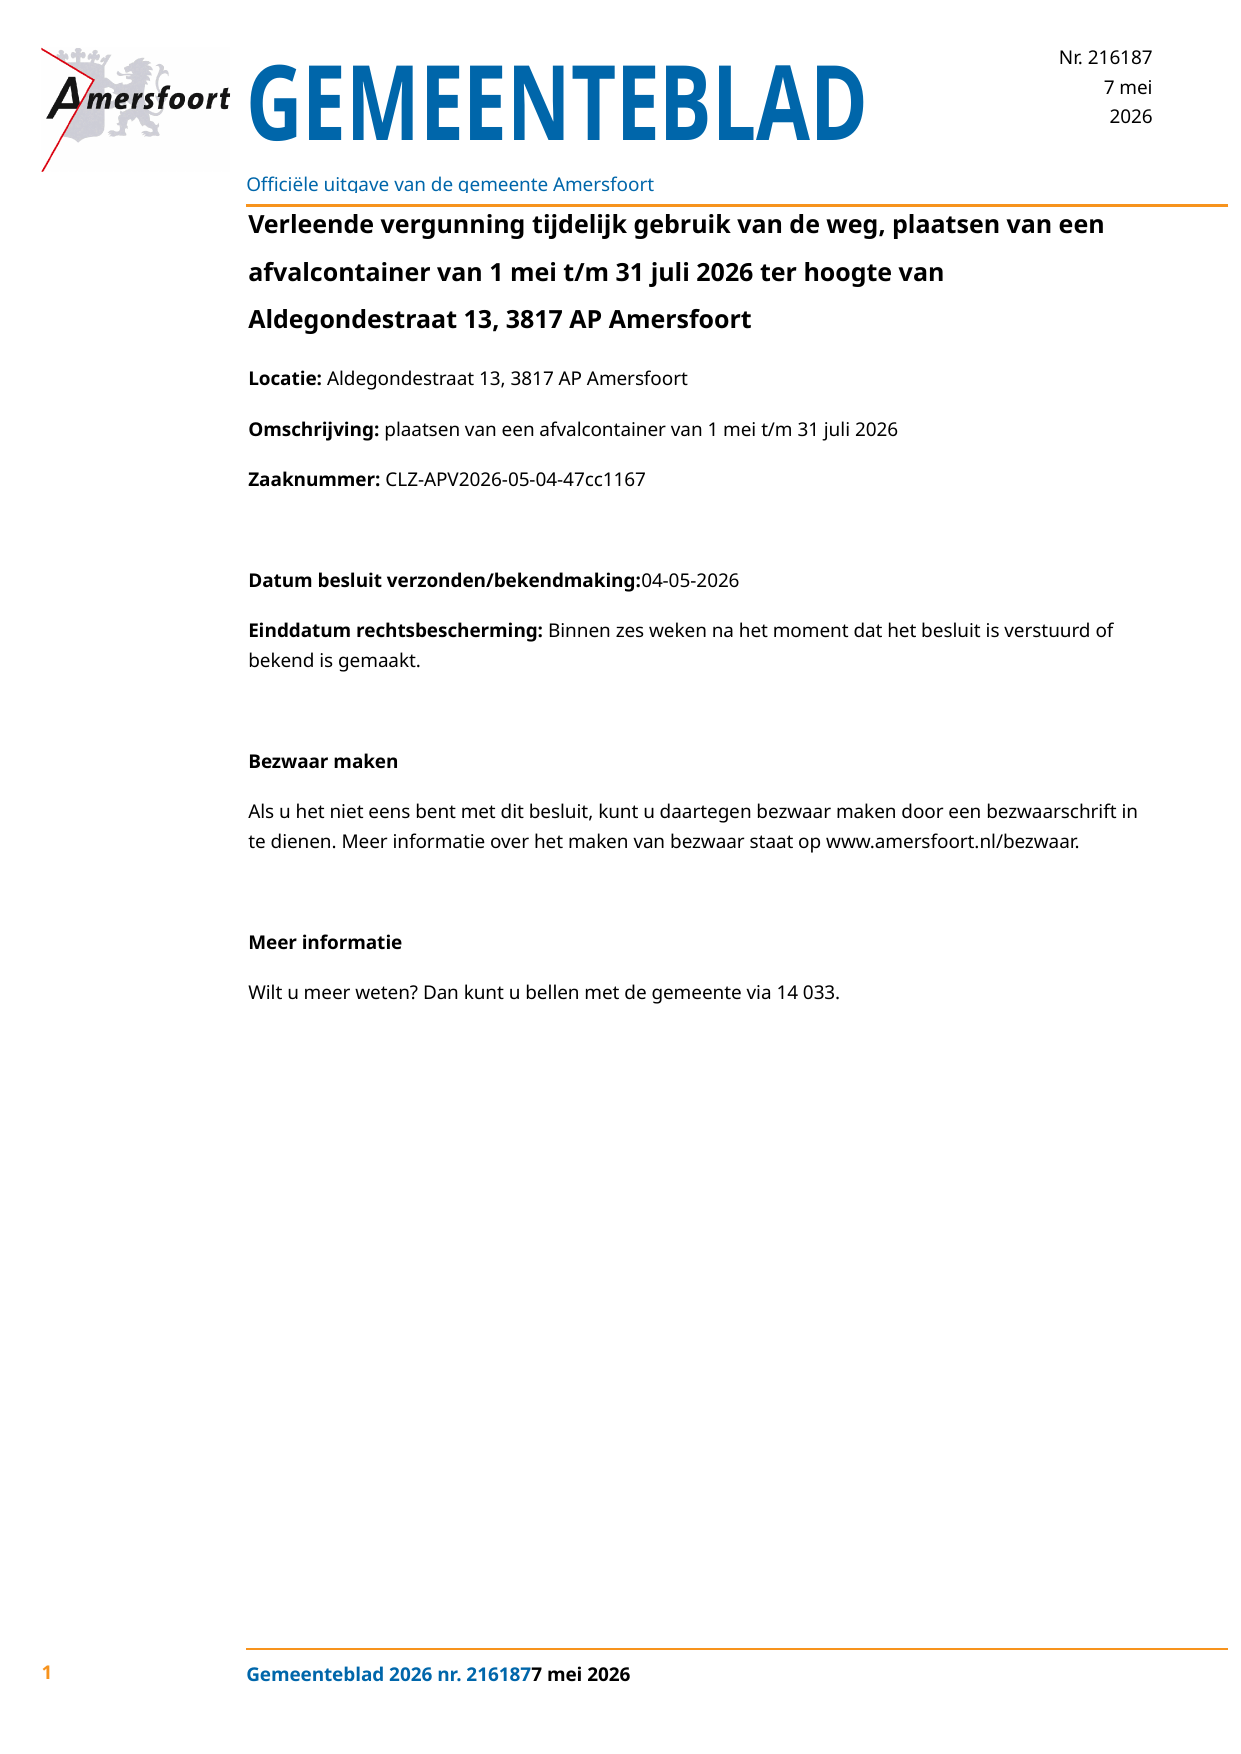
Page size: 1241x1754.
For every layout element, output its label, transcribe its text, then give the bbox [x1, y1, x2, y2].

text Verleende vergunning tijdelijk gebruik van de weg, plaatsen van een afvalcontainer van 1 mei t/m 31 juli 2026 ter hoogte van Aldegondestraat 13, 3817 AP Amersfoort [248, 207, 1152, 336]
text Einddatum rechtsbescherming: Binnen zes weken na het moment dat het besluit is verstuurd of bekend is gemaakt. [248, 618, 1152, 673]
text Locatie: Aldegondestraat 13, 3817 AP Amersfoort [248, 366, 1152, 391]
text Als u het niet eens bent met dit besluit, kunt u daartegen bezwaar maken door een bezwaarschrift in te dienen. Meer informatie over het maken van bezwaar staat op www.amersfoort.nl/bezwaar. [248, 798, 1152, 854]
text Zaaknummer: CLZ-APV2026-05-04-47cc1167 [248, 466, 1152, 492]
text Wilt u meer weten? Dan kunt u bellen met de gemeente via 14 033. [248, 979, 1152, 1005]
text Bezwaar maken [248, 748, 1152, 774]
picture [41, 47, 231, 172]
text Meer informatie [248, 929, 1152, 954]
text Datum besluit verzonden/bekendmaking:04-05-2026 [248, 567, 1152, 593]
text Omschrijving: plaatsen van een afvalcontainer van 1 mei t/m 31 juli 2026 [248, 416, 1152, 442]
